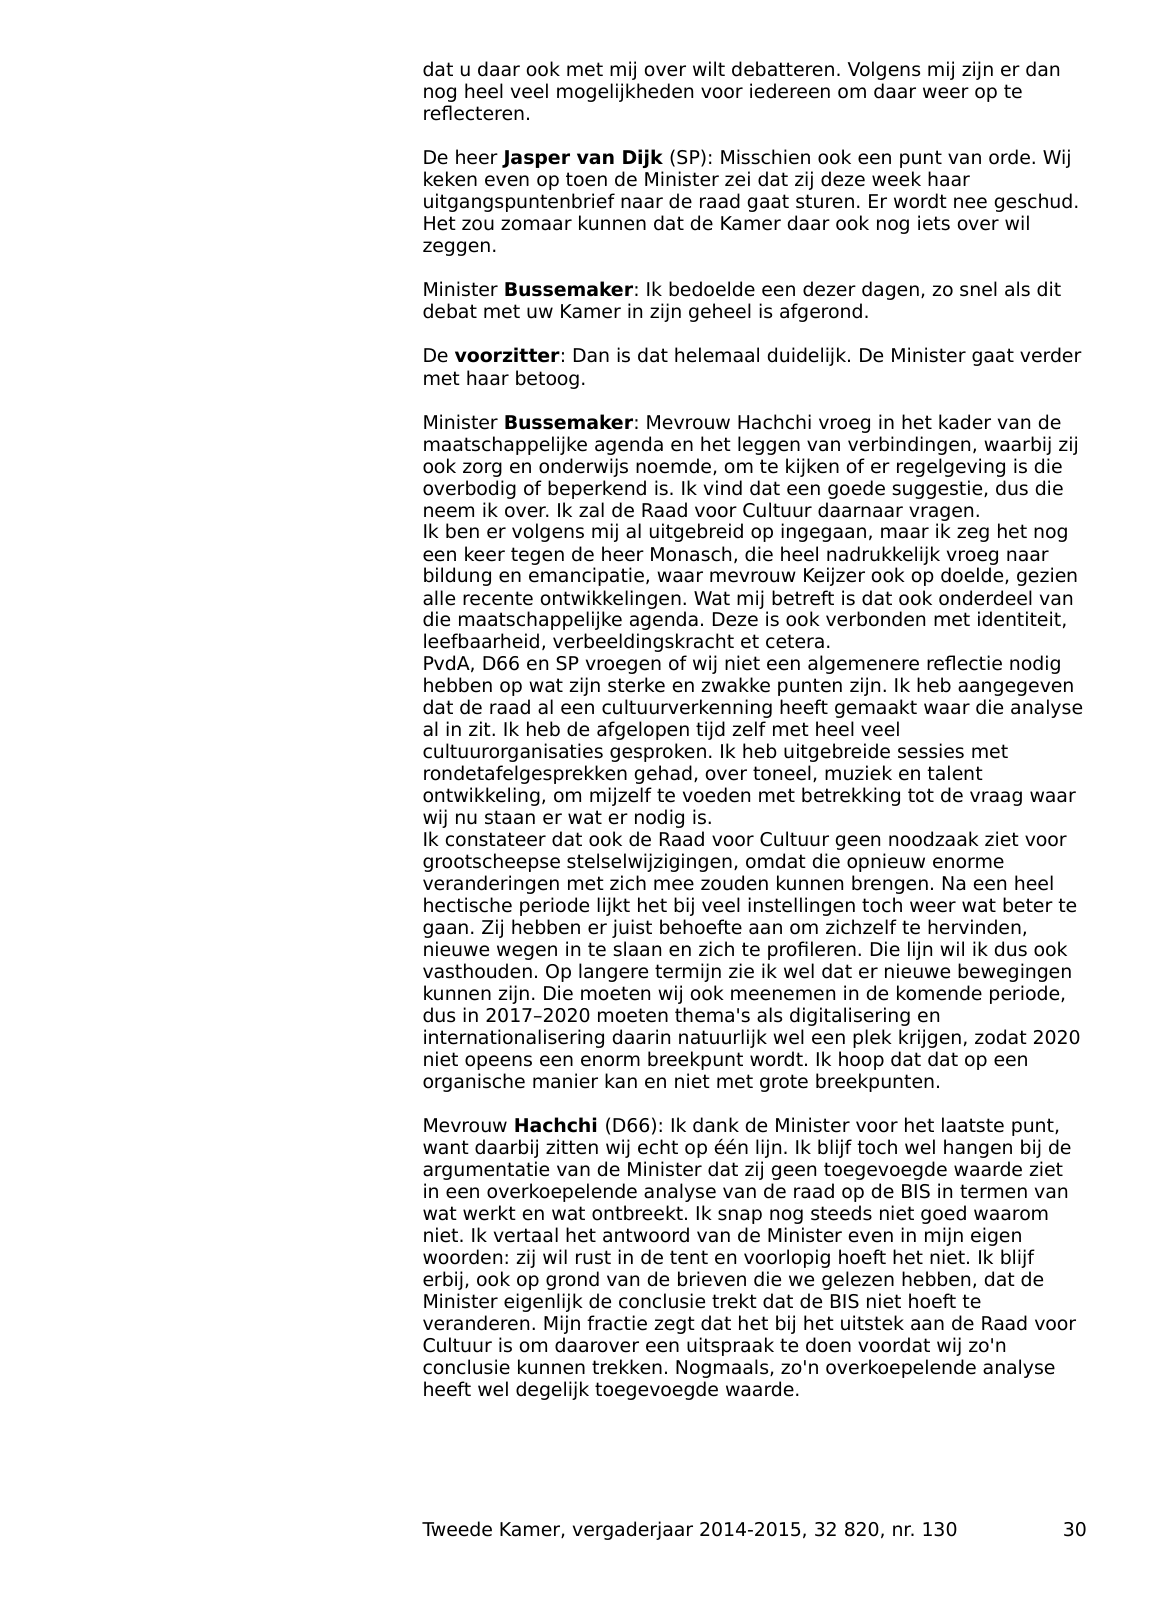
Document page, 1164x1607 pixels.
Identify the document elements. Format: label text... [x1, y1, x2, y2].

text De voorzitter: Dan is dat helemaal duidelijk. De Minister gaat verder met haar betoog. [422, 345, 1087, 389]
text dat u daar ook met mij over wilt debatteren. Volgens mij zijn er dan nog heel veel mogelijkheden voor iedereen om daar weer op te reflecteren. [422, 59, 1087, 125]
text Ik ben er volgens mij al uitgebreid op ingegaan, maar ik zeg het nog een keer tegen de heer Monasch, die heel nadrukkelijk vroeg naar bildung en emancipatie, waar mevrouw Keijzer ook op doelde, gezien alle recente ontwikkelingen. Wat mij betreft is dat ook onderdeel van die maatschappelijke agenda. Deze is ook verbonden met identiteit, leefbaarheid, verbeeldingskracht et cetera. [422, 521, 1087, 653]
text Minister Bussemaker: Mevrouw Hachchi vroeg in het kader van de maatschappelijke agenda en het leggen van verbindingen, waarbij zij ook zorg en onderwijs noemde, om te kijken of er regelgeving is die overbodig of beperkend is. Ik vind dat een goede suggestie, dus die neem ik over. Ik zal de Raad voor Cultuur daarnaar vragen. [422, 412, 1087, 521]
text Ik constateer dat ook de Raad voor Cultuur geen noodzaak ziet voor grootscheepse stelselwijzigingen, omdat die opnieuw enorme veranderingen met zich mee zouden kunnen brengen. Na een heel hectische periode lijkt het bij veel instellingen toch weer wat beter te gaan. Zij hebben er juist behoefte aan om zichzelf te hervinden, nieuwe wegen in te slaan en zich te profileren. Die lijn wil ik dus ook vasthouden. Op langere termijn zie ik wel dat er nieuwe bewegingen kunnen zijn. Die moeten wij ook meenemen in de komende periode, dus in 2017–2020 moeten thema's als digitalisering en internationalisering daarin natuurlijk wel een plek krijgen, zodat 2020 niet opeens een enorm breekpunt wordt. Ik hoop dat dat op een organische manier kan en niet met grote breekpunten. [422, 829, 1087, 1093]
text De heer Jasper van Dijk (SP): Misschien ook een punt van orde. Wij keken even op toen de Minister zei dat zij deze week haar uitgangspuntenbrief naar de raad gaat sturen. Er wordt nee geschud. Het zou zomaar kunnen dat de Kamer daar ook nog iets over wil zeggen. [422, 147, 1087, 257]
text PvdA, D66 en SP vroegen of wij niet een algemenere reflectie nodig hebben op wat zijn sterke en zwakke punten zijn. Ik heb aangegeven dat de raad al een cultuurverkenning heeft gemaakt waar die analyse al in zit. Ik heb de afgelopen tijd zelf met heel veel cultuurorganisaties gesproken. Ik heb uitgebreide sessies met rondetafelgesprekken gehad, over toneel, muziek en talent ontwikkeling, om mijzelf te voeden met betrekking tot de vraag waar wij nu staan er wat er nodig is. [422, 653, 1087, 829]
text Mevrouw Hachchi (D66): Ik dank de Minister voor het laatste punt, want daarbij zitten wij echt op één lijn. Ik blijf toch wel hangen bij de argumentatie van de Minister dat zij geen toegevoegde waarde ziet in een overkoepelende analyse van de raad op de BIS in termen van wat werkt en wat ontbreekt. Ik snap nog steeds niet goed waarom niet. Ik vertaal het antwoord van de Minister even in mijn eigen woorden: zij wil rust in de tent en voorlopig hoeft het niet. Ik blijf erbij, ook op grond van de brieven die we gelezen hebben, dat de Minister eigenlijk de conclusie trekt dat de BIS niet hoeft te veranderen. Mijn fractie zegt dat het bij het uitstek aan de Raad voor Cultuur is om daarover een uitspraak te doen voordat wij zo'n conclusie kunnen trekken. Nogmaals, zo'n overkoepelende analyse heeft wel degelijk toegevoegde waarde. [422, 1115, 1087, 1401]
text Minister Bussemaker: Ik bedoelde een dezer dagen, zo snel als dit debat met uw Kamer in zijn geheel is afgerond. [422, 279, 1087, 323]
